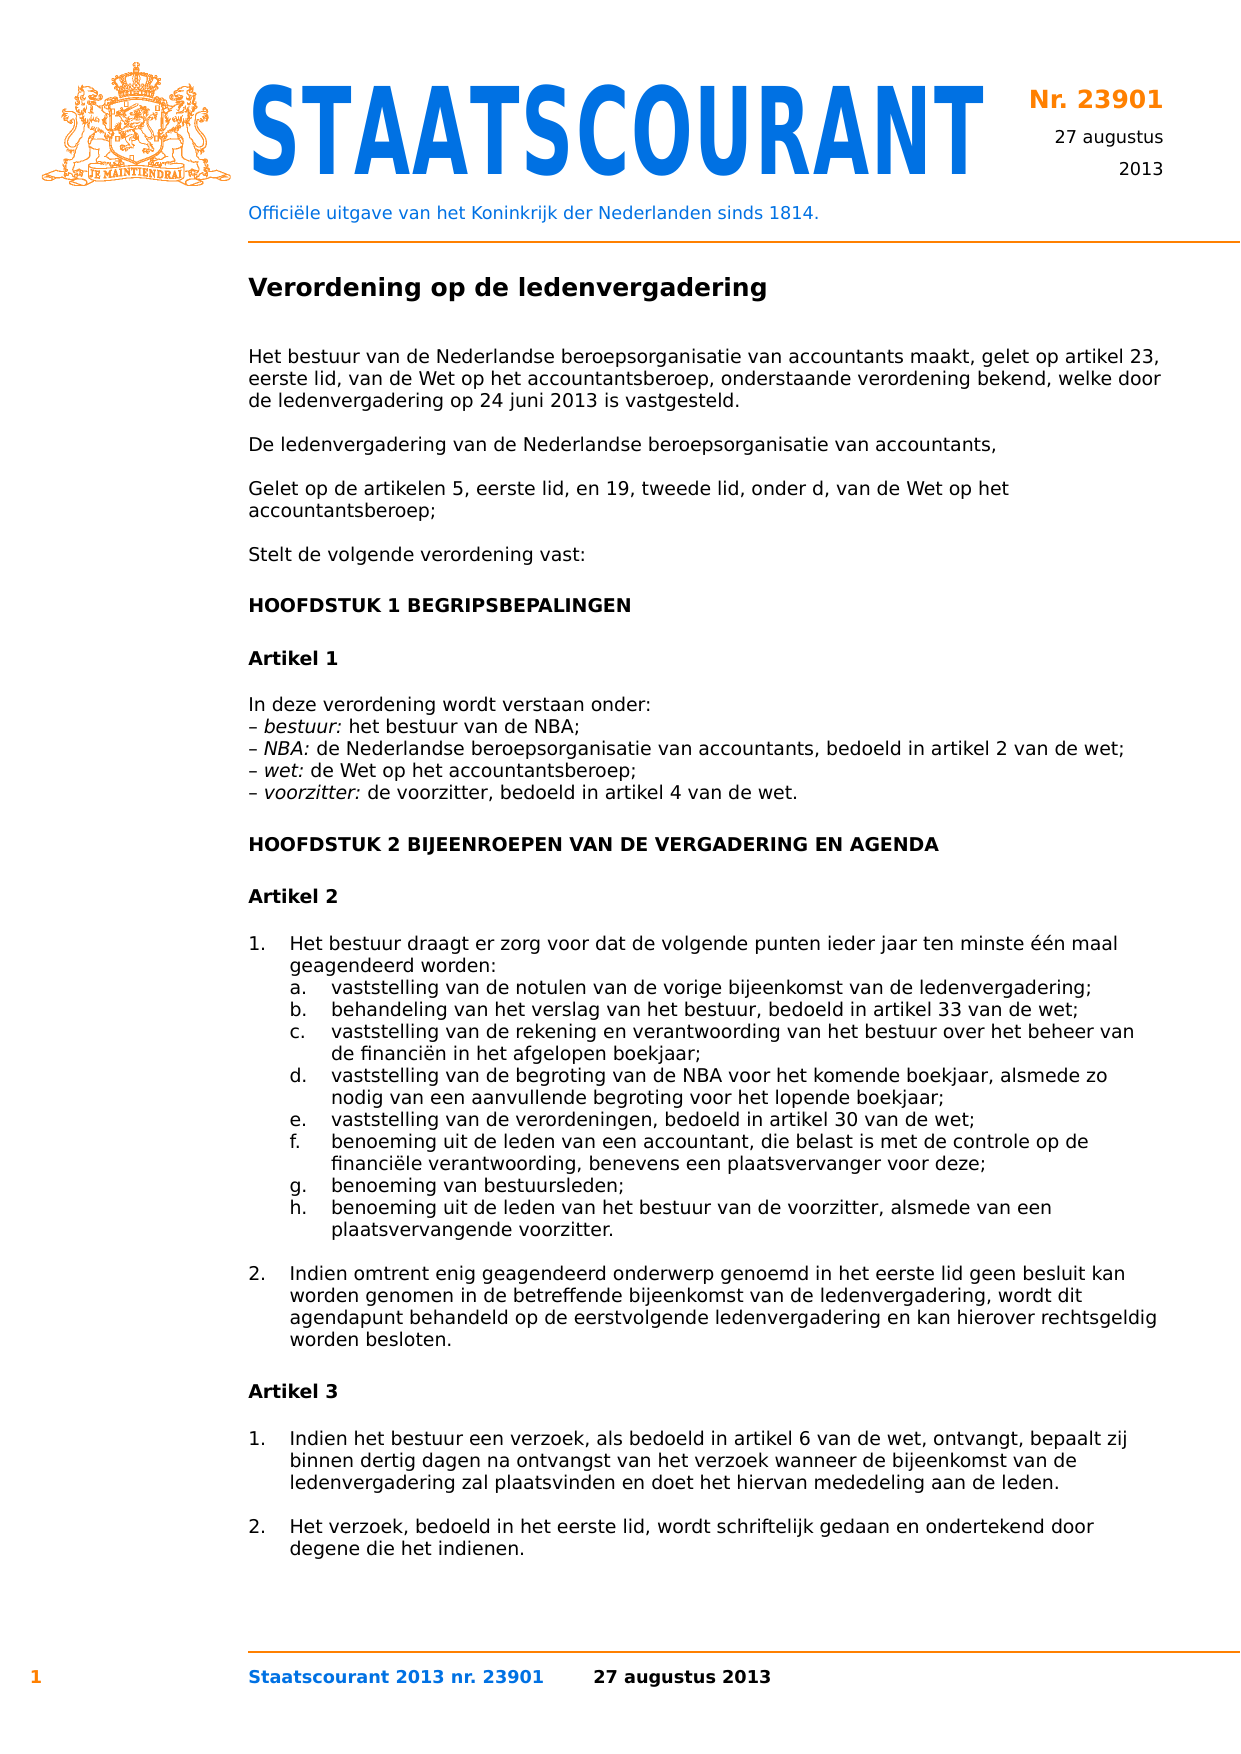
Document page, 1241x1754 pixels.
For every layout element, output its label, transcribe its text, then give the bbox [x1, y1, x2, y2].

text Het bestuur van de Nederlandse beroepsorganisatie van accountants maakt, gelet op artikel 23, eerste lid, van de Wet op het accountantsberoep, onderstaande verordening bekend, welke door de ledenvergadering op 24 juni 2013 is vastgesteld. [248, 346, 1163, 412]
text In deze verordening wordt verstaan onder: [248, 694, 1163, 716]
text b. behandeling van het verslag van het bestuur, bedoeld in artikel 33 van de wet; [289, 999, 1163, 1021]
text f. benoeming uit de leden van een accountant, die belast is met de controle op de financiële verantwoording, benevens een plaatsvervanger voor deze; [289, 1131, 1163, 1175]
subtitle HOOFDSTUK 2 BIJEENROEPEN VAN DE VERGADERING EN AGENDA [248, 834, 1163, 856]
text 2. Het verzoek, bedoeld in het eerste lid, wordt schriftelijk gedaan en ondertekend door degene die het indienen. [248, 1516, 1163, 1559]
subtitle Artikel 1 [248, 647, 1163, 669]
text 2. Indien omtrent enig geagendeerd onderwerp genoemd in het eerste lid geen besluit kan worden genomen in de betreffende bijeenkomst van de ledenvergadering, wordt dit agendapunt behandeld op de eerstvolgende ledenvergadering en kan hierover rechtsgeldig worden besloten. [248, 1263, 1163, 1351]
table_header Nr. 23901 [998, 62, 1240, 121]
text – NBA: de Nederlandse beroepsorganisatie van accountants, bedoeld in artikel 2 van de wet; [248, 738, 1163, 760]
text h. benoeming uit de leden van het bestuur van de voorzitter, alsmede van een plaatsvervangende voorzitter. [289, 1197, 1163, 1241]
text De ledenvergadering van de Nederlandse beroepsorganisatie van accountants, [248, 434, 1163, 456]
text Stelt de volgende verordening vast: [248, 543, 1163, 565]
text 1. Het bestuur draagt er zorg voor dat de volgende punten ieder jaar ten minste één maal geagendeerd worden: [248, 933, 1163, 977]
subtitle Artikel 2 [248, 886, 1163, 908]
text a. vaststelling van de notulen van de vorige bijeenkomst van de ledenvergadering; [289, 977, 1163, 999]
text e. vaststelling van de verordeningen, bedoeld in artikel 30 van de wet; [289, 1109, 1163, 1131]
subtitle HOOFDSTUK 1 BEGRIPSBEPALINGEN [248, 595, 1163, 617]
text c. vaststelling van de rekening en verantwoording van het bestuur over het beheer van de financiën in het afgelopen boekjaar; [289, 1021, 1163, 1065]
table_header [25, 62, 248, 241]
table_cell 2013 [998, 153, 1240, 203]
text – wet: de Wet op het accountantsberoep; [248, 760, 1163, 782]
subtitle Verordening op de ledenvergadering [248, 273, 1163, 302]
subtitle Artikel 3 [248, 1381, 1163, 1403]
text – bestuur: het bestuur van de NBA; [248, 716, 1163, 738]
text d. vaststelling van de begroting van de NBA voor het komende boekjaar, alsmede zo nodig van een aanvullende begroting voor het lopende boekjaar; [289, 1065, 1163, 1109]
text 1. Indien het bestuur een verzoek, als bedoeld in artikel 6 van de wet, ontvangt, bepaalt zij binnen dertig dagen na ontvangst van het verzoek wanneer de bijeenkomst van de ledenvergadering zal plaatsvinden en doet het hiervan mededeling aan de leden. [248, 1428, 1163, 1494]
picture [41, 62, 231, 186]
text – voorzitter: de voorzitter, bedoeld in artikel 4 van de wet. [248, 782, 1163, 804]
table_cell 27 augustus [998, 121, 1240, 153]
text Gelet op de artikelen 5, eerste lid, en 19, tweede lid, onder d, van de Wet op het accountantsberoep; [248, 478, 1163, 522]
table_header STAATSCOURANT [248, 62, 998, 203]
text g. benoeming van bestuursleden; [289, 1175, 1163, 1197]
table_cell Officiële uitgave van het Koninkrijk der Nederlanden sinds 1814. [248, 203, 1240, 241]
